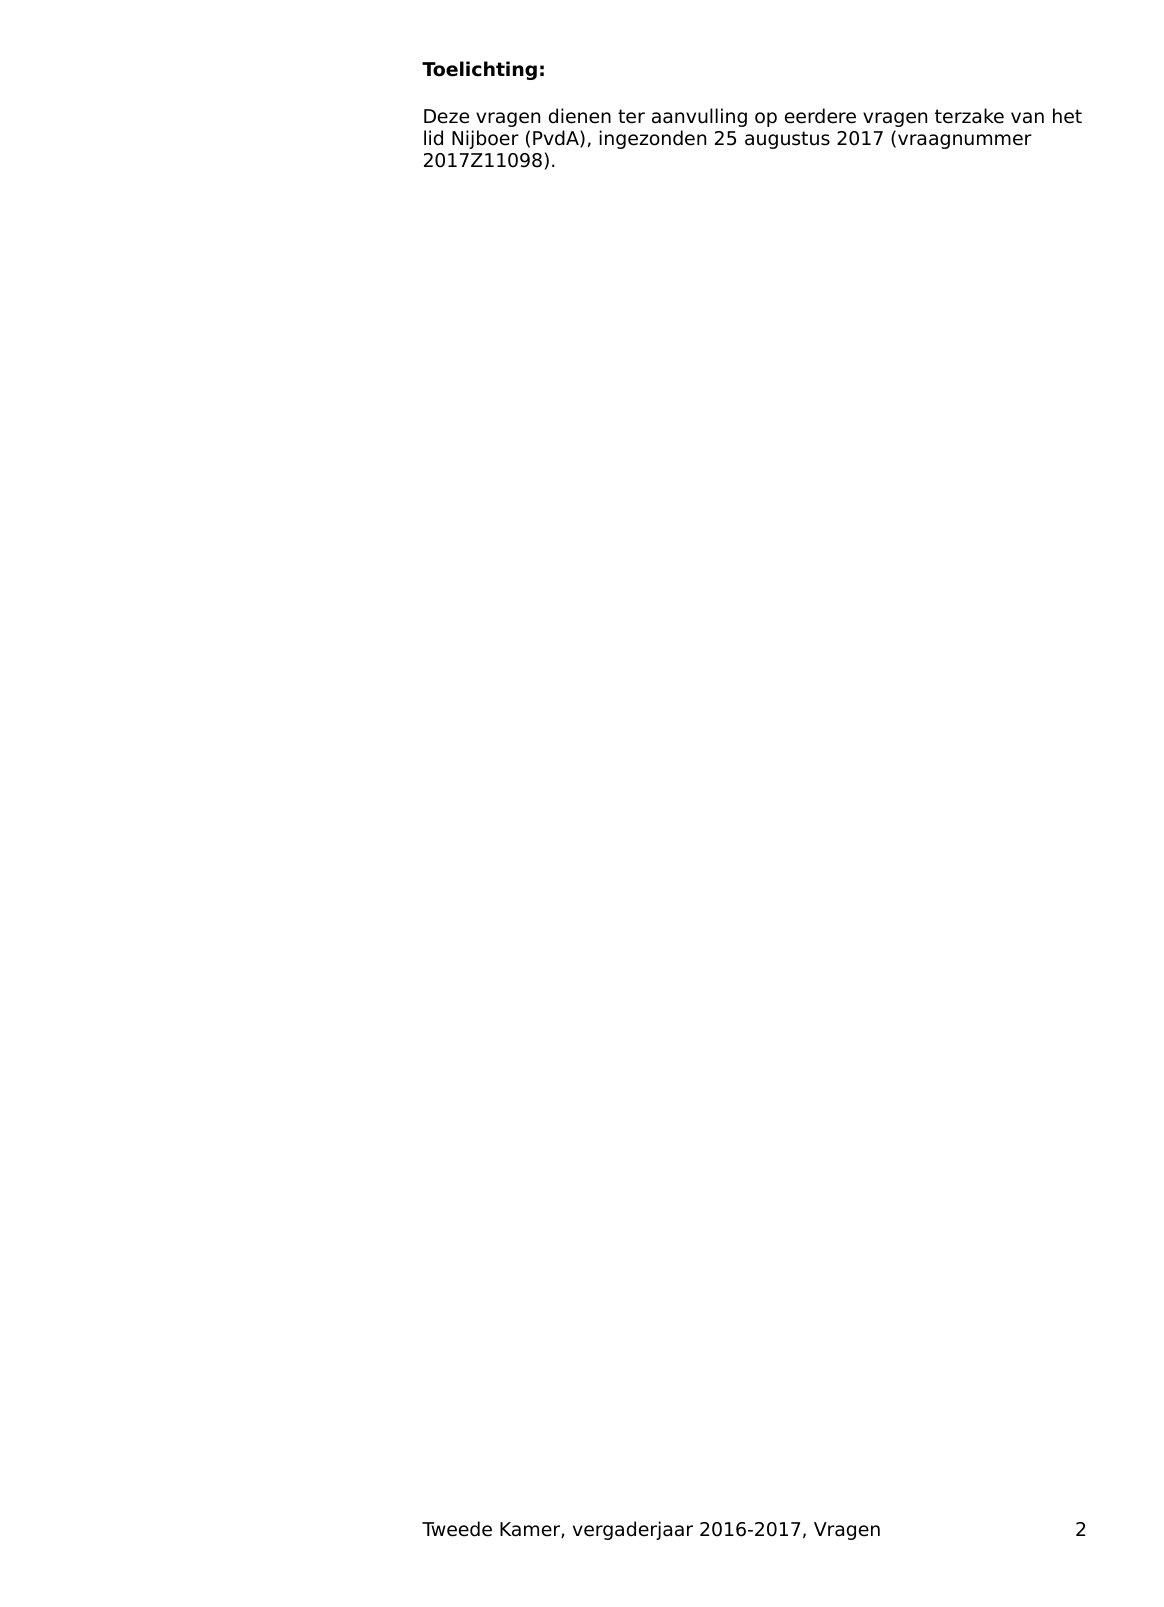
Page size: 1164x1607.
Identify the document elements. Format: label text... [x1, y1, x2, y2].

subtitle Toelichting: [422, 59, 1087, 81]
text Deze vragen dienen ter aanvulling op eerdere vragen terzake van het lid Nijboer (PvdA), ingezonden 25 augustus 2017 (vraagnummer 2017Z11098). [422, 106, 1087, 172]
